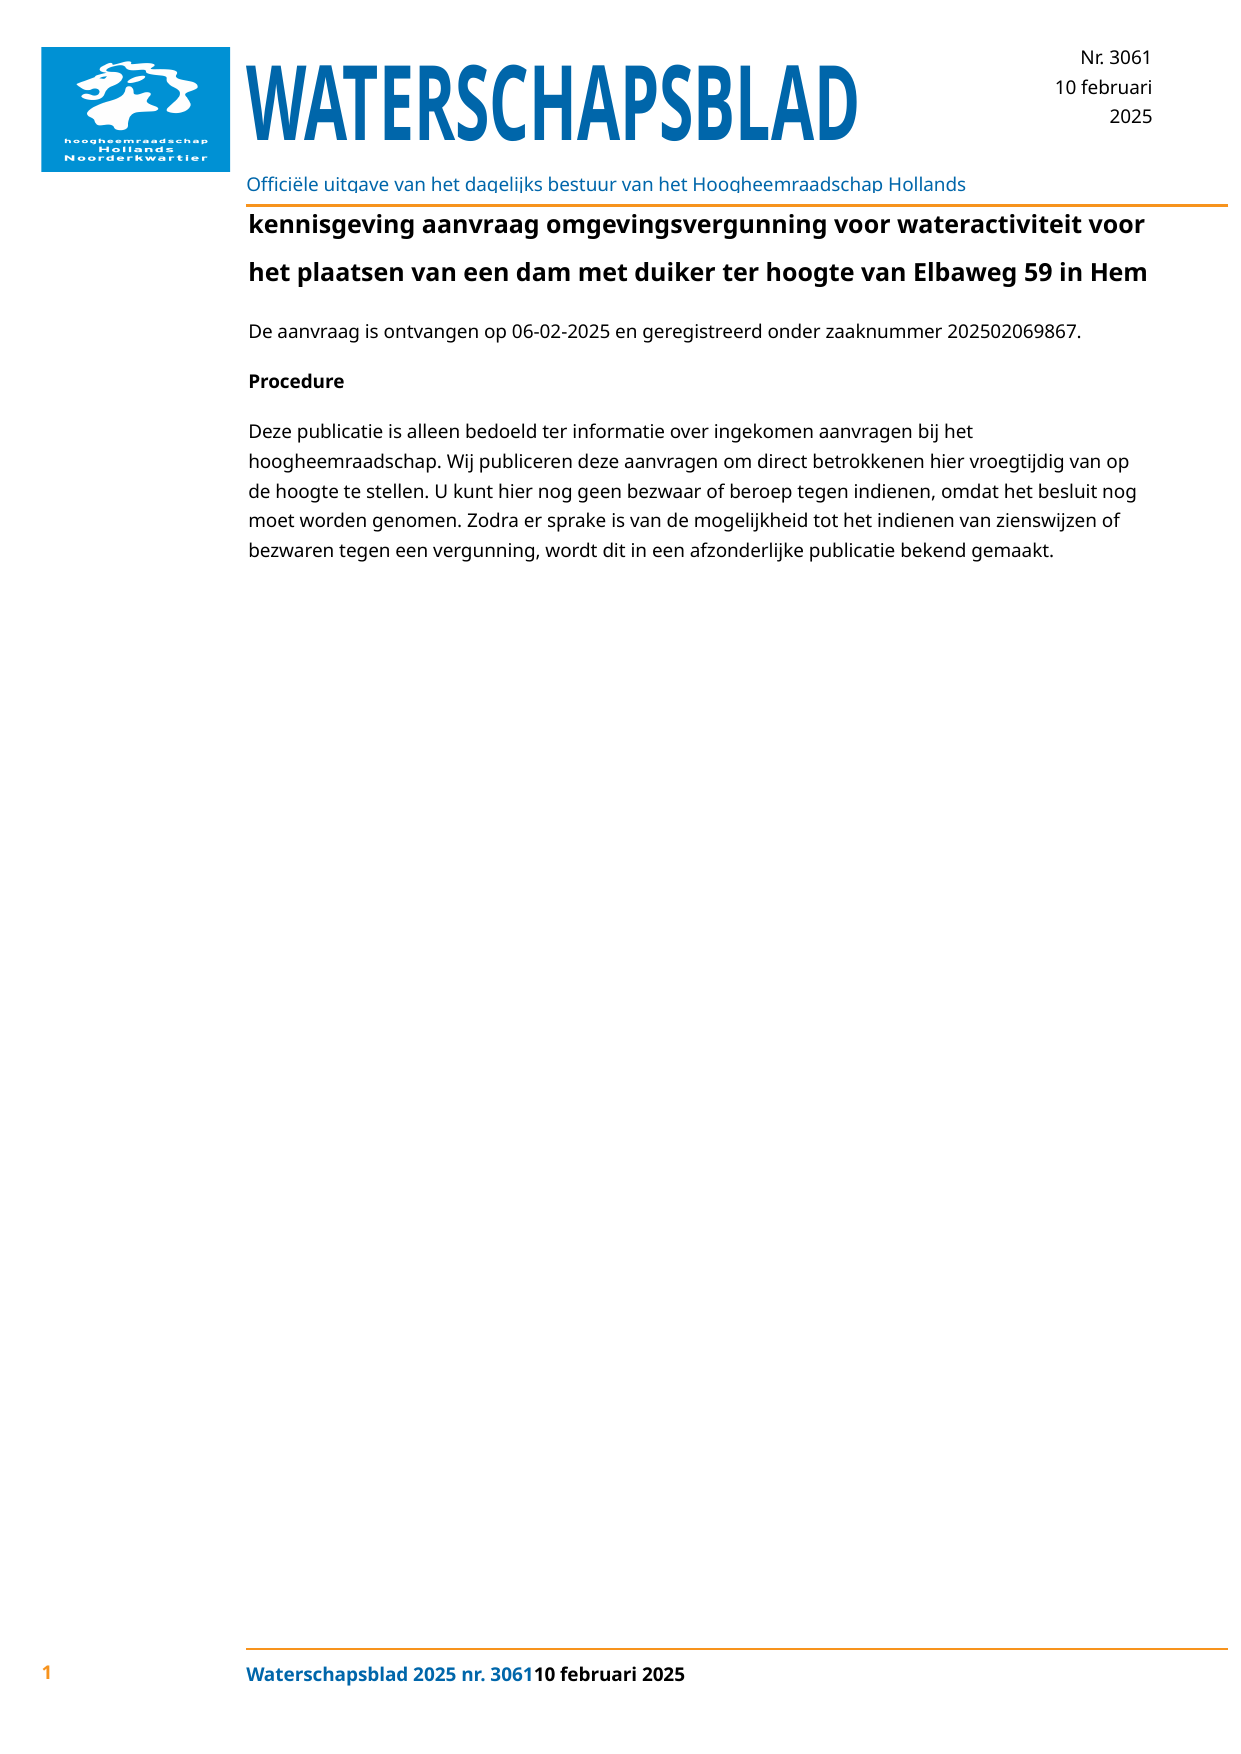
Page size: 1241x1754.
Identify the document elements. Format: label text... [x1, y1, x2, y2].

picture [118, 62, 197, 112]
text Procedure [248, 368, 1152, 394]
text Deze publicatie is alleen bedoeld ter informatie over ingekomen aanvragen bij het hoogheemraadschap. Wij publiceren deze aanvragen om direct betrokkenen hier vroegtijdig van op de hoogte te stellen. U kunt hier nog geen bezwaar of beroep tegen indienen, omdat het besluit nog moet worden genomen. Zodra er sprake is van de mogelijkheid tot het indienen van zienswijzen of bezwaren tegen een vergunning, wordt dit in een afzonderlijke publicatie bekend gemaakt. [248, 419, 1152, 563]
text kennisgeving aanvraag omgevingsvergunning voor wateractiviteit voor het plaatsen van een dam met duiker ter hoogte van Elbaweg 59 in Hem [248, 207, 1152, 288]
picture [78, 64, 122, 99]
text De aanvraag is ontvangen op 06-02-2025 en geregistreerd onder zaaknummer 202502069867. [248, 318, 1152, 344]
picture [88, 87, 157, 130]
picture [129, 76, 144, 82]
